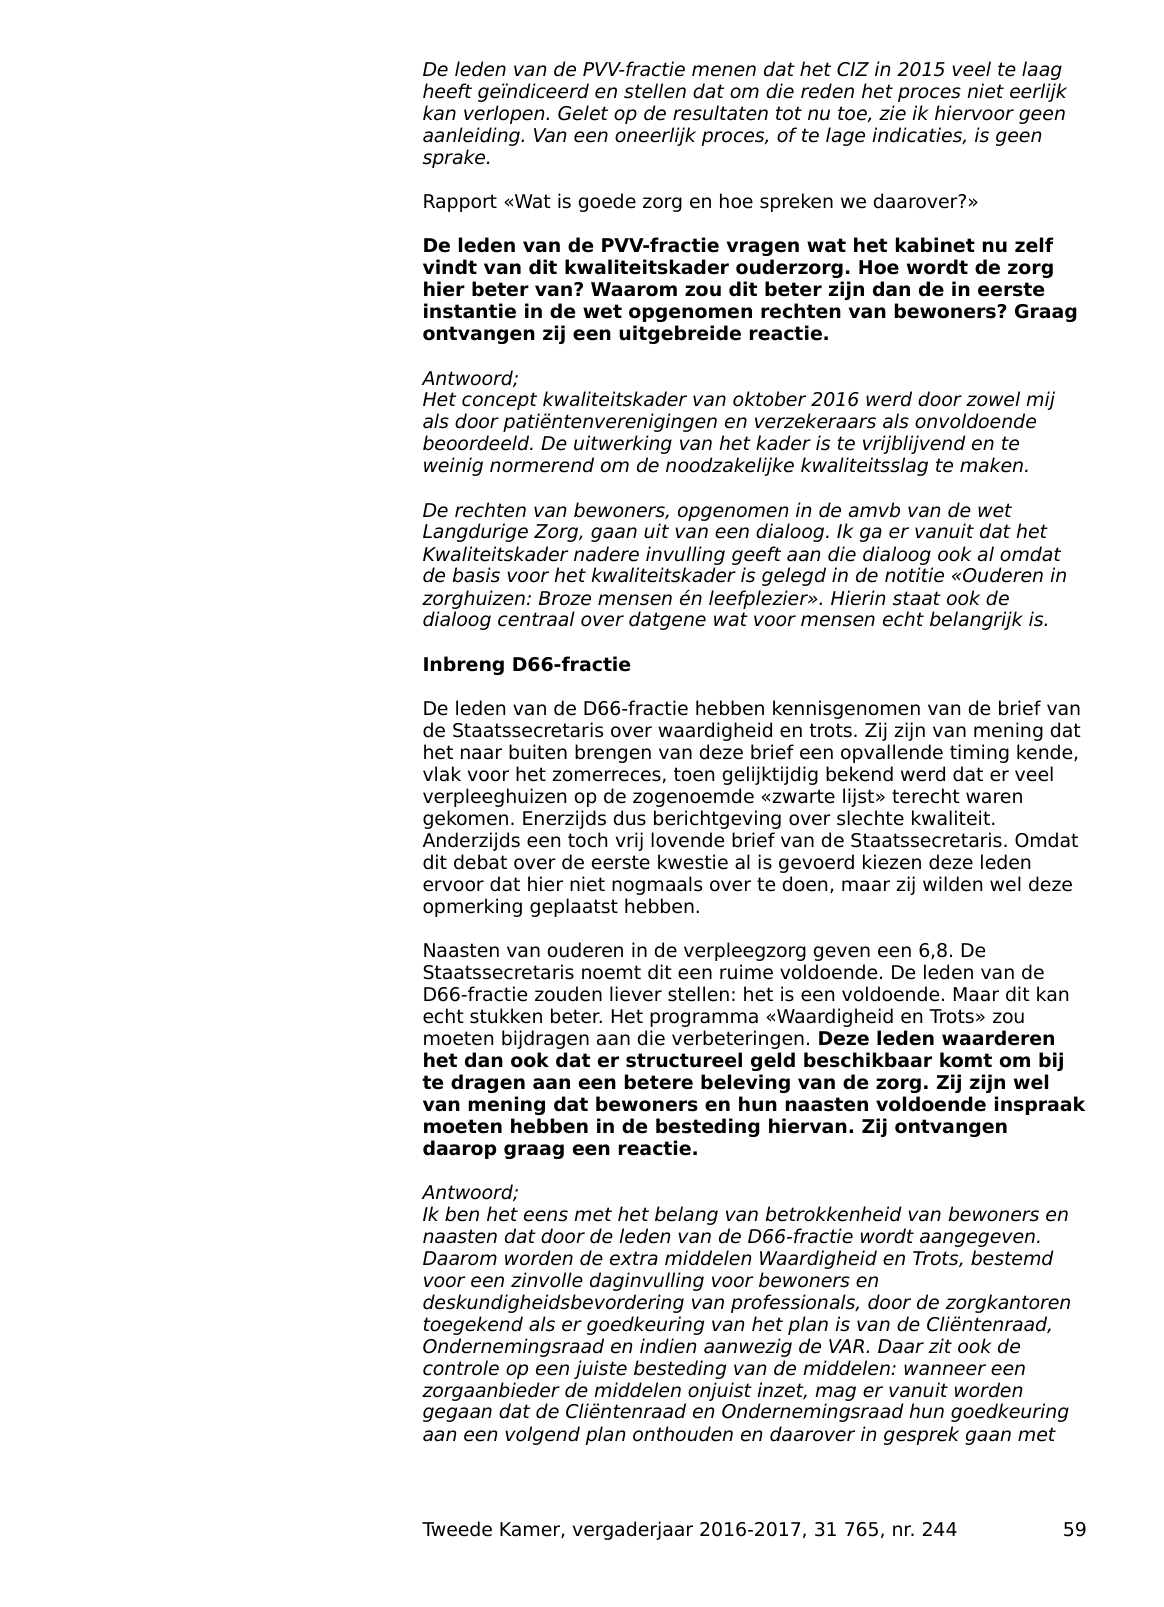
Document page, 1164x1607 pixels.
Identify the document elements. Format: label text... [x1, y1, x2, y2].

text Naasten van ouderen in de verpleegzorg geven een 6,8. De Staatssecretaris noemt dit een ruime voldoende. De leden van de D66-fractie zouden liever stellen: het is een voldoende. Maar dit kan echt stukken beter. Het programma «Waardigheid en Trots» zou moeten bijdragen aan die verbeteringen. Deze leden waarderen het dan ook dat er structureel geld beschikbaar komt om bij te dragen aan een betere beleving van de zorg. Zij zijn wel van mening dat bewoners en hun naasten voldoende inspraak moeten hebben in de besteding hiervan. Zij ontvangen daarop graag een reactie. [422, 940, 1087, 1159]
text De leden van de PVV-fractie menen dat het CIZ in 2015 veel te laag heeft geïndiceerd en stellen dat om die reden het proces niet eerlijk kan verlopen. Gelet op de resultaten tot nu toe, zie ik hiervoor geen aanleiding. Van een oneerlijk proces, of te lage indicaties, is geen sprake. [422, 59, 1087, 169]
text De leden van de PVV-fractie vragen wat het kabinet nu zelf vindt van dit kwaliteitskader ouderzorg. Hoe wordt de zorg hier beter van? Waarom zou dit beter zijn dan de in eerste instantie in de wet opgenomen rechten van bewoners? Graag ontvangen zij een uitgebreide reactie. [422, 235, 1087, 345]
text De rechten van bewoners, opgenomen in de amvb van de wet Langdurige Zorg, gaan uit van een dialoog. Ik ga er vanuit dat het Kwaliteitskader nadere invulling geeft aan die dialoog ook al omdat de basis voor het kwaliteitskader is gelegd in de notitie «Ouderen in zorghuizen: Broze mensen én leefplezier». Hierin staat ook de dialoog centraal over datgene wat voor mensen echt belangrijk is. [422, 499, 1087, 631]
text Antwoord; [422, 367, 1087, 389]
text Ik ben het eens met het belang van betrokkenheid van bewoners en naasten dat door de leden van de D66-fractie wordt aangegeven. Daarom worden de extra middelen Waardigheid en Trots, bestemd voor een zinvolle daginvulling voor bewoners en deskundigheidsbevordering van professionals, door de zorgkantoren toegekend als er goedkeuring van het plan is van de Cliëntenraad, Ondernemingsraad en indien aanwezig de VAR. Daar zit ook de controle op een juiste besteding van de middelen: wanneer een zorgaanbieder de middelen onjuist inzet, mag er vanuit worden gegaan dat de Cliëntenraad en Ondernemingsraad hun goedkeuring aan een volgend plan onthouden en daarover in gesprek gaan met [422, 1204, 1087, 1445]
text Antwoord; [422, 1182, 1087, 1204]
text De leden van de D66-fractie hebben kennisgenomen van de brief van de Staatssecretaris over waardigheid en trots. Zij zijn van mening dat het naar buiten brengen van deze brief een opvallende timing kende, vlak voor het zomerreces, toen gelijktijdig bekend werd dat er veel verpleeghuizen op de zogenoemde «zwarte lijst» terecht waren gekomen. Enerzijds dus berichtgeving over slechte kwaliteit. Anderzijds een toch vrij lovende brief van de Staatssecretaris. Omdat dit debat over de eerste kwestie al is gevoerd kiezen deze leden ervoor dat hier niet nogmaals over te doen, maar zij wilden wel deze opmerking geplaatst hebben. [422, 698, 1087, 917]
subtitle Inbreng D66-fractie [422, 653, 1087, 676]
text Het concept kwaliteitskader van oktober 2016 werd door zowel mij als door patiëntenverenigingen en verzekeraars als onvoldoende beoordeeld. De uitwerking van het kader is te vrijblijvend en te weinig normerend om de noodzakelijke kwaliteitsslag te maken. [422, 389, 1087, 477]
text Rapport «Wat is goede zorg en hoe spreken we daarover?» [422, 191, 1087, 213]
